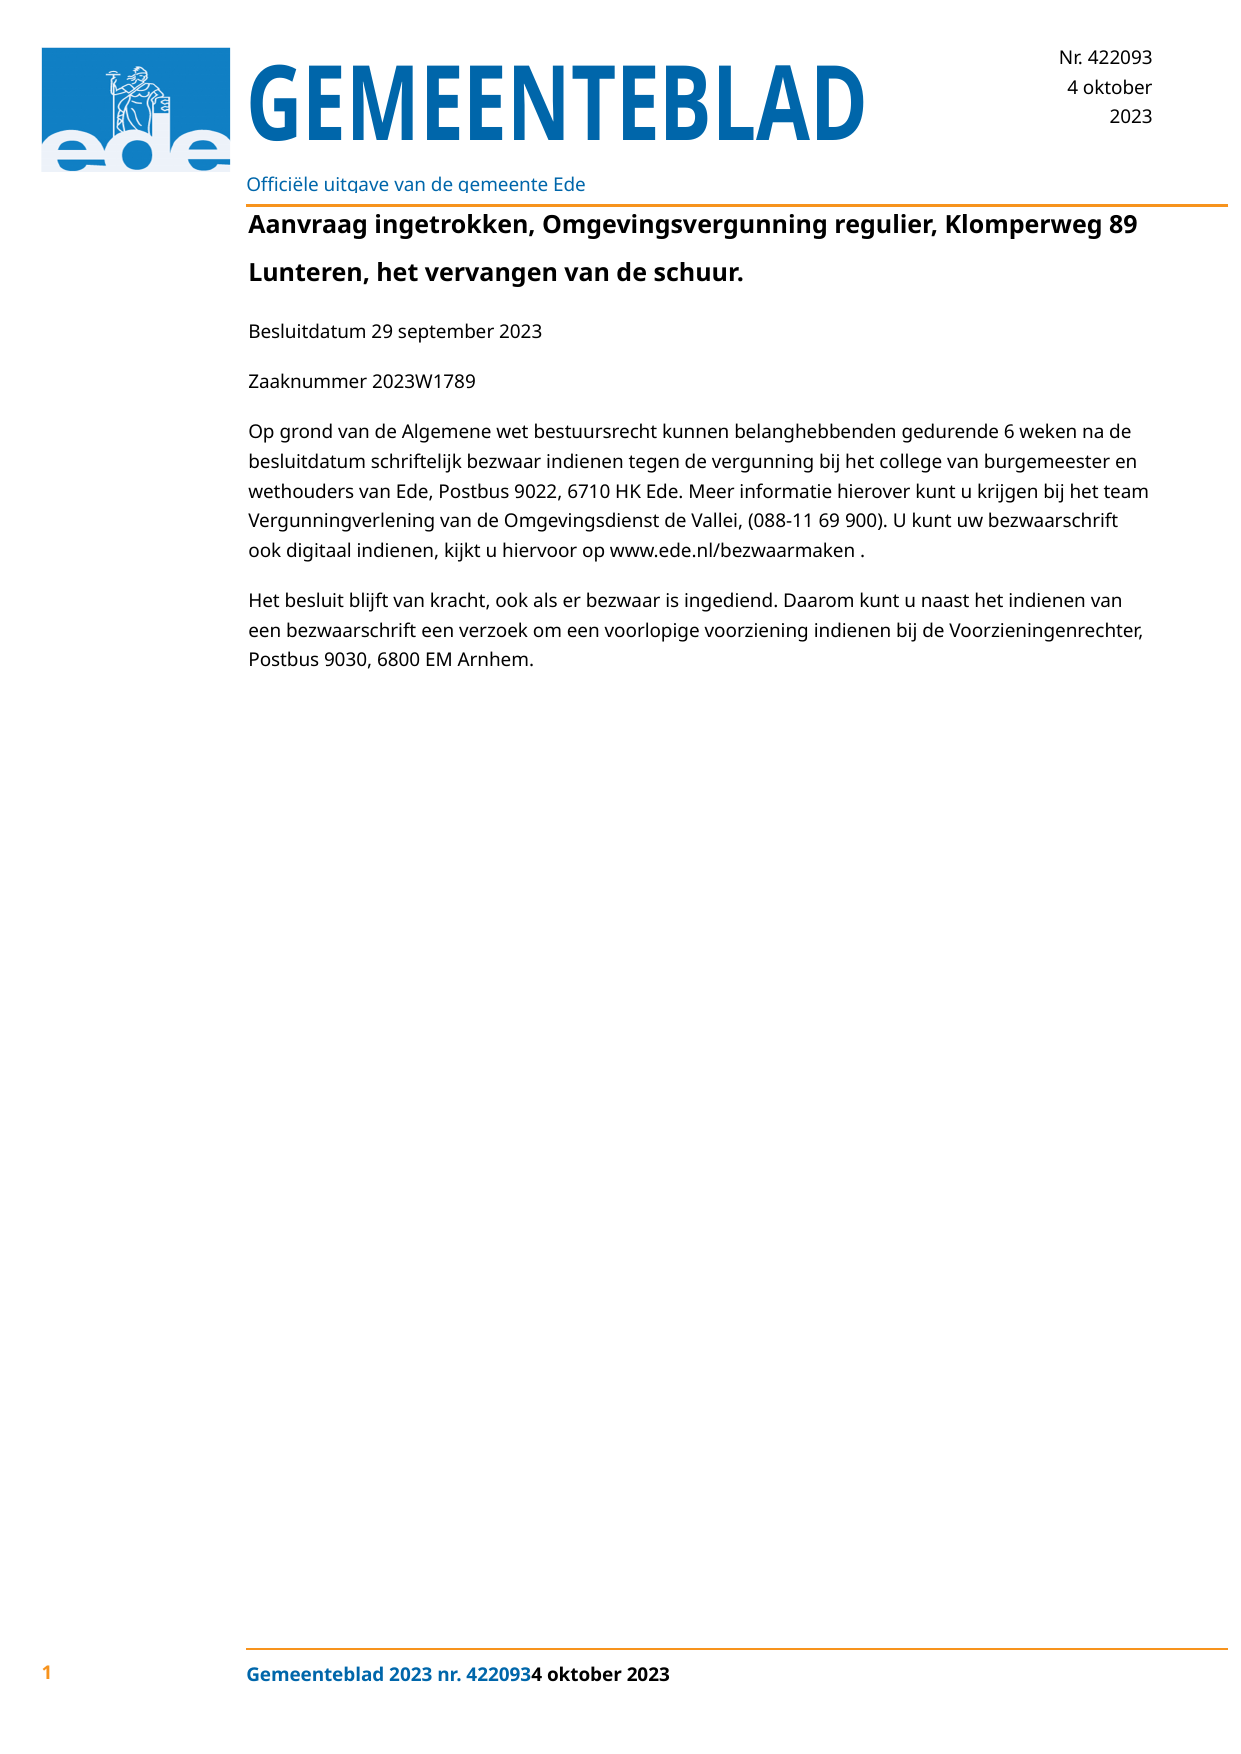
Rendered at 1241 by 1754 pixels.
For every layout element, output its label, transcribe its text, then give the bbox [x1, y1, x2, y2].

text Zaaknummer 2023W1789 [248, 368, 1152, 394]
text Het besluit blijft van kracht, ook als er bezwaar is ingediend. Daarom kunt u naast het indienen van een bezwaarschrift een verzoek om een voorlopige voorziening indienen bij de Voorzieningenrechter, Postbus 9030, 6800 EM Arnhem. [248, 587, 1152, 672]
text Besluitdatum 29 september 2023 [248, 318, 1152, 344]
picture [41, 47, 231, 172]
text Aanvraag ingetrokken, Omgevingsvergunning regulier, Klomperweg 89 Lunteren, het vervangen van de schuur. [248, 207, 1152, 288]
text Op grond van de Algemene wet bestuursrecht kunnen belanghebbenden gedurende 6 weken na de besluitdatum schriftelijk bezwaar indienen tegen de vergunning bij het college van burgemeester en wethouders van Ede, Postbus 9022, 6710 HK Ede. Meer informatie hierover kunt u krijgen bij het team Vergunningverlening van de Omgevingsdienst de Vallei, (088-11 69 900). U kunt uw bezwaarschrift ook digitaal indienen, kijkt u hiervoor op www.ede.nl/bezwaarmaken . [248, 419, 1152, 563]
